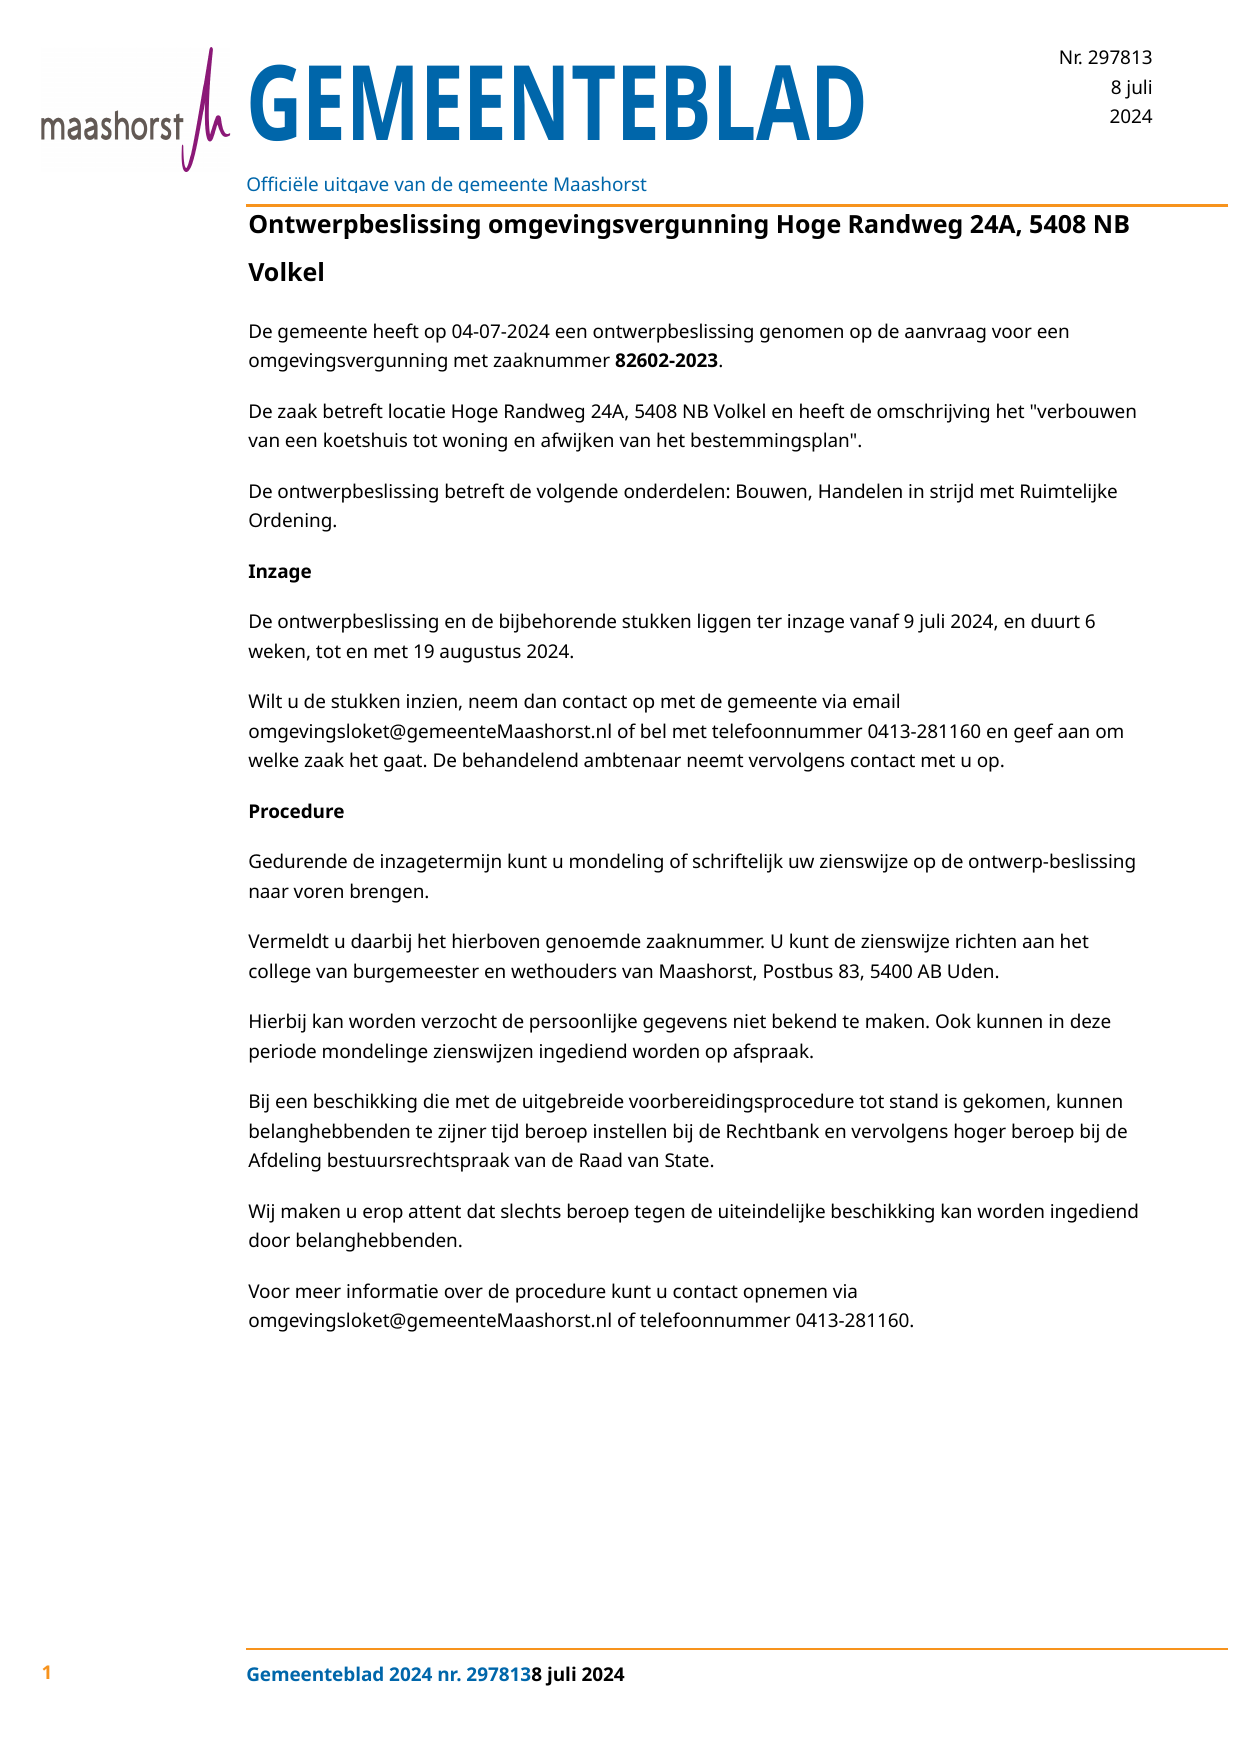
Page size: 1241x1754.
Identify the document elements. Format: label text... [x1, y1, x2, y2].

text Inzage [248, 558, 1152, 584]
text Voor meer informatie over de procedure kunt u contact opnemen via omgevingsloket@gemeenteMaashorst.nl of telefoonnummer 0413-281160. [248, 1278, 1152, 1333]
text De zaak betreft locatie Hoge Randweg 24A, 5408 NB Volkel en heeft de omschrijving het "verbouwen van een koetshuis tot woning en afwijken van het bestemmingsplan". [248, 398, 1152, 453]
text Procedure [248, 798, 1152, 824]
text Hierbij kan worden verzocht de persoonlijke gegevens niet bekend te maken. Ook kunnen in deze periode mondelinge zienswijzen ingediend worden op afspraak. [248, 1008, 1152, 1064]
text Wij maken u erop attent dat slechts beroep tegen de uiteindelijke beschikking kan worden ingediend door belanghebbenden. [248, 1198, 1152, 1253]
text Ontwerpbeslissing omgevingsvergunning Hoge Randweg 24A, 5408 NB Volkel [248, 207, 1152, 288]
text De ontwerpbeslissing betreft de volgende onderdelen: Bouwen, Handelen in strijd met Ruimtelijke Ordening. [248, 478, 1152, 533]
text Vermeldt u daarbij het hierboven genoemde zaaknummer. U kunt de zienswijze richten aan het college van burgemeester en wethouders van Maashorst, Postbus 83, 5400 AB Uden. [248, 928, 1152, 984]
text Wilt u de stukken inzien, neem dan contact op met de gemeente via email omgevingsloket@gemeenteMaashorst.nl of bel met telefoonnummer 0413-281160 en geef aan om welke zaak het gaat. De behandelend ambtenaar neemt vervolgens contact met u op. [248, 688, 1152, 773]
text De gemeente heeft op 04-07-2024 een ontwerpbeslissing genomen op de aanvraag voor een omgevingsvergunning met zaaknummer 82602-2023. [248, 318, 1152, 373]
picture [41, 47, 231, 172]
text De ontwerpbeslissing en de bijbehorende stukken liggen ter inzage vanaf 9 juli 2024, en duurt 6 weken, tot en met 19 augustus 2024. [248, 608, 1152, 664]
text Gedurende de inzagetermijn kunt u mondeling of schriftelijk uw zienswijze op de ontwerp-beslissing naar voren brengen. [248, 848, 1152, 904]
text Bij een beschikking die met de uitgebreide voorbereidingsprocedure tot stand is gekomen, kunnen belanghebbenden te zijner tijd beroep instellen bij de Rechtbank en vervolgens hoger beroep bij de Afdeling bestuursrechtspraak van de Raad van State. [248, 1088, 1152, 1173]
